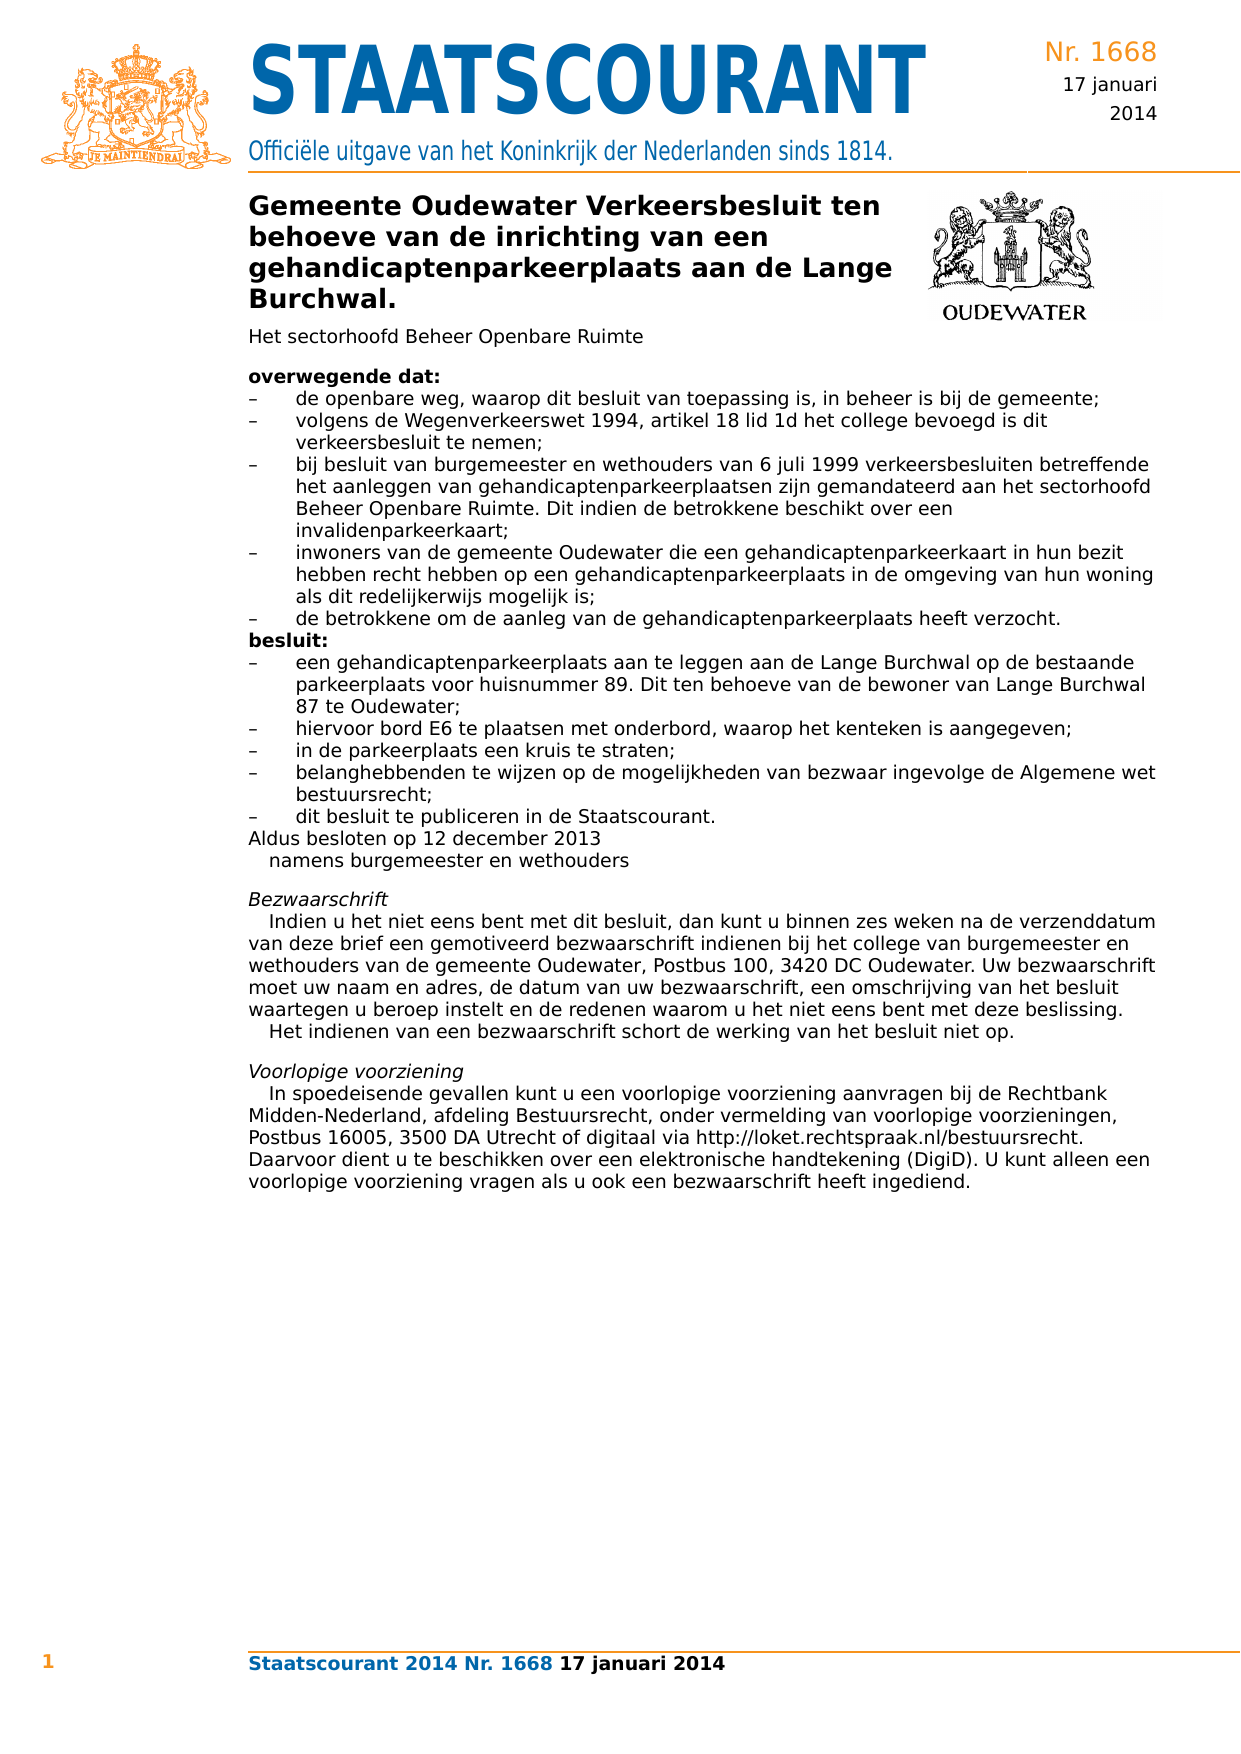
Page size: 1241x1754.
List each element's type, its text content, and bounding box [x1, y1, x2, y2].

picture [927, 190, 1164, 321]
list hiervoor bord E6 te plaatsen met onderbord, waarop het kenteken is aangegeven; [248, 718, 1163, 740]
subtitle Bezwaarschrift [248, 889, 1163, 911]
list bij besluit van burgemeester en wethouders van 6 juli 1999 verkeersbesluiten betreffende het aanleggen van gehandicaptenparkeerplaatsen zijn gemandateerd aan het sectorhoofd Beheer Openbare Ruimte. Dit indien de betrokkene beschikt over een invalidenparkeerkaart; [248, 454, 1163, 542]
list de betrokkene om de aanleg van de gehandicaptenparkeerplaats heeft verzocht. [248, 608, 1163, 630]
text In spoedeisende gevallen kunt u een voorlopige voorziening aanvragen bij de Rechtbank Midden-Nederland, afdeling Bestuursrecht, onder vermelding van voorlopige voorzieningen, Postbus 16005, 3500 DA Utrecht of digitaal via http://loket.rechtspraak.nl/bestuursrecht. Daarvoor dient u te beschikken over een elektronische handtekening (DigiD). U kunt alleen een voorlopige voorziening vragen als u ook een bezwaarschrift heeft ingediend. [248, 1083, 1163, 1193]
subtitle Voorlopige voorziening [248, 1061, 1163, 1083]
subtitle overwegende dat: [248, 366, 1163, 388]
list een gehandicaptenparkeerplaats aan te leggen aan de Lange Burchwal op de bestaande parkeerplaats voor huisnummer 89. Dit ten behoeve van de bewoner van Lange Burchwal 87 te Oudewater; [248, 652, 1163, 718]
picture [41, 44, 231, 169]
text Aldus besloten op 12 december 2013 [248, 828, 1163, 850]
text Het sectorhoofd Beheer Openbare Ruimte [248, 326, 1163, 348]
list inwoners van de gemeente Oudewater die een gehandicaptenparkeerkaart in hun bezit hebben recht hebben op een gehandicaptenparkeerplaats in de omgeving van hun woning als dit redelijkerwijs mogelijk is; [248, 542, 1163, 608]
subtitle Gemeente Oudewater Verkeersbesluit ten behoeve van de inrichting van een gehandicaptenparkeerplaats aan de Lange Burchwal. [248, 191, 927, 315]
text namens burgemeester en wethouders [248, 850, 1163, 872]
text Indien u het niet eens bent met dit besluit, dan kunt u binnen zes weken na de verzenddatum van deze brief een gemotiveerd bezwaarschrift indienen bij het college van burgemeester en wethouders van de gemeente Oudewater, Postbus 100, 3420 DC Oudewater. Uw bezwaarschrift moet uw naam en adres, de datum van uw bezwaarschrift, een omschrijving van het besluit waartegen u beroep instelt en de redenen waarom u het niet eens bent met deze beslissing. [248, 911, 1163, 1021]
text besluit: [248, 630, 1163, 652]
list dit besluit te publiceren in de Staatscourant. [248, 806, 1163, 828]
text Het indienen van een bezwaarschrift schort de werking van het besluit niet op. [248, 1021, 1163, 1043]
list belanghebbenden te wijzen op de mogelijkheden van bezwaar ingevolge de Algemene wet bestuursrecht; [248, 762, 1163, 806]
list volgens de Wegenverkeerswet 1994, artikel 18 lid 1d het college bevoegd is dit verkeersbesluit te nemen; [248, 410, 1163, 454]
list de openbare weg, waarop dit besluit van toepassing is, in beheer is bij de gemeente; [248, 388, 1163, 410]
list in de parkeerplaats een kruis te straten; [248, 740, 1163, 762]
